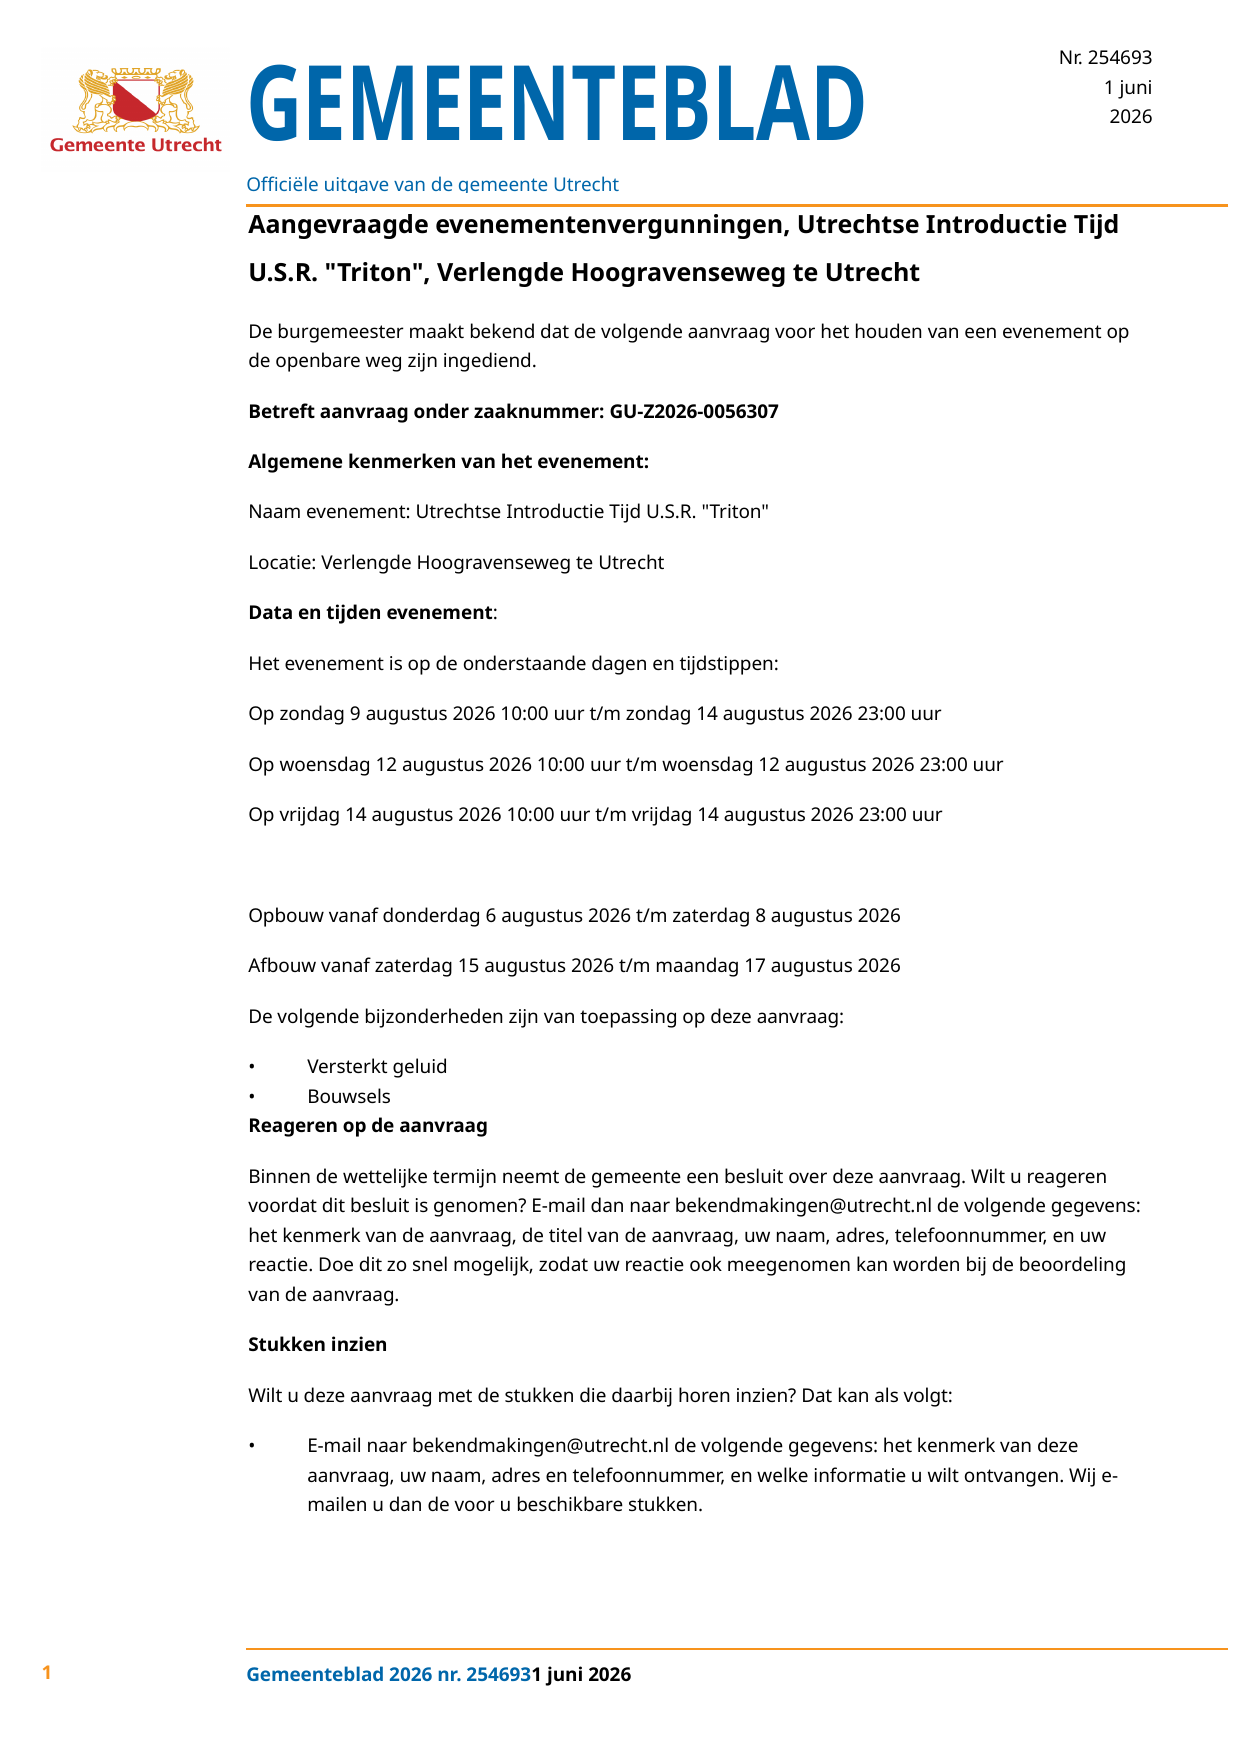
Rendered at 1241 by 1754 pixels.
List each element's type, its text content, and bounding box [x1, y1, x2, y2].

text De volgende bijzonderheden zijn van toepassing op deze aanvraag: [248, 1003, 1152, 1029]
text Op zondag 9 augustus 2026 10:00 uur t/m zondag 14 augustus 2026 23:00 uur [248, 700, 1152, 726]
text Op woensdag 12 augustus 2026 10:00 uur t/m woensdag 12 augustus 2026 23:00 uur [248, 751, 1152, 777]
text Het evenement is op de onderstaande dagen en tijdstippen: [248, 650, 1152, 676]
text Reageren op de aanvraag [248, 1112, 1152, 1138]
text Opbouw vanaf donderdag 6 augustus 2026 t/m zaterdag 8 augustus 2026 [248, 902, 1152, 928]
text Op vrijdag 14 augustus 2026 10:00 uur t/m vrijdag 14 augustus 2026 23:00 uur [248, 801, 1152, 827]
text Wilt u deze aanvraag met de stukken die daarbij horen inzien? Dat kan als volgt: [248, 1382, 1152, 1408]
list E-mail naar bekendmakingen@utrecht.nl de volgende gegevens: het kenmerk van deze aanvraag, uw naam, adres en telefoonnummer, en welke informatie u wilt ontvangen. Wij e-mailen u dan de voor u beschikbare stukken. [248, 1432, 1152, 1517]
picture [41, 47, 231, 172]
text Data en tijden evenement: [248, 599, 1152, 625]
text Locatie: Verlengde Hoogravenseweg te Utrecht [248, 549, 1152, 575]
text Stukken inzien [248, 1332, 1152, 1357]
text De burgemeester maakt bekend dat de volgende aanvraag voor het houden van een evenement op de openbare weg zijn ingediend. [248, 318, 1152, 373]
text Naam evenement: Utrechtse Introductie Tijd U.S.R. "Triton" [248, 499, 1152, 524]
list Bouwsels [248, 1083, 1152, 1109]
text Algemene kenmerken van het evenement: [248, 448, 1152, 474]
text Aangevraagde evenementenvergunningen, Utrechtse Introductie Tijd U.S.R. "Triton", Verlengde Hoogravenseweg te Utrecht [248, 207, 1152, 288]
list Versterkt geluid [248, 1053, 1152, 1079]
text Binnen de wettelijke termijn neemt de gemeente een besluit over deze aanvraag. Wilt u reageren voordat dit besluit is genomen? E-mail dan naar bekendmakingen@utrecht.nl de volgende gegevens: het kenmerk van de aanvraag, de titel van de aanvraag, uw naam, adres, telefoonnummer, en uw reactie. Doe dit zo snel mogelijk, zodat uw reactie ook meegenomen kan worden bij de beoordeling van de aanvraag. [248, 1163, 1152, 1307]
text Afbouw vanaf zaterdag 15 augustus 2026 t/m maandag 17 augustus 2026 [248, 952, 1152, 978]
text Betreft aanvraag onder zaaknummer: GU-Z2026-0056307 [248, 398, 1152, 424]
